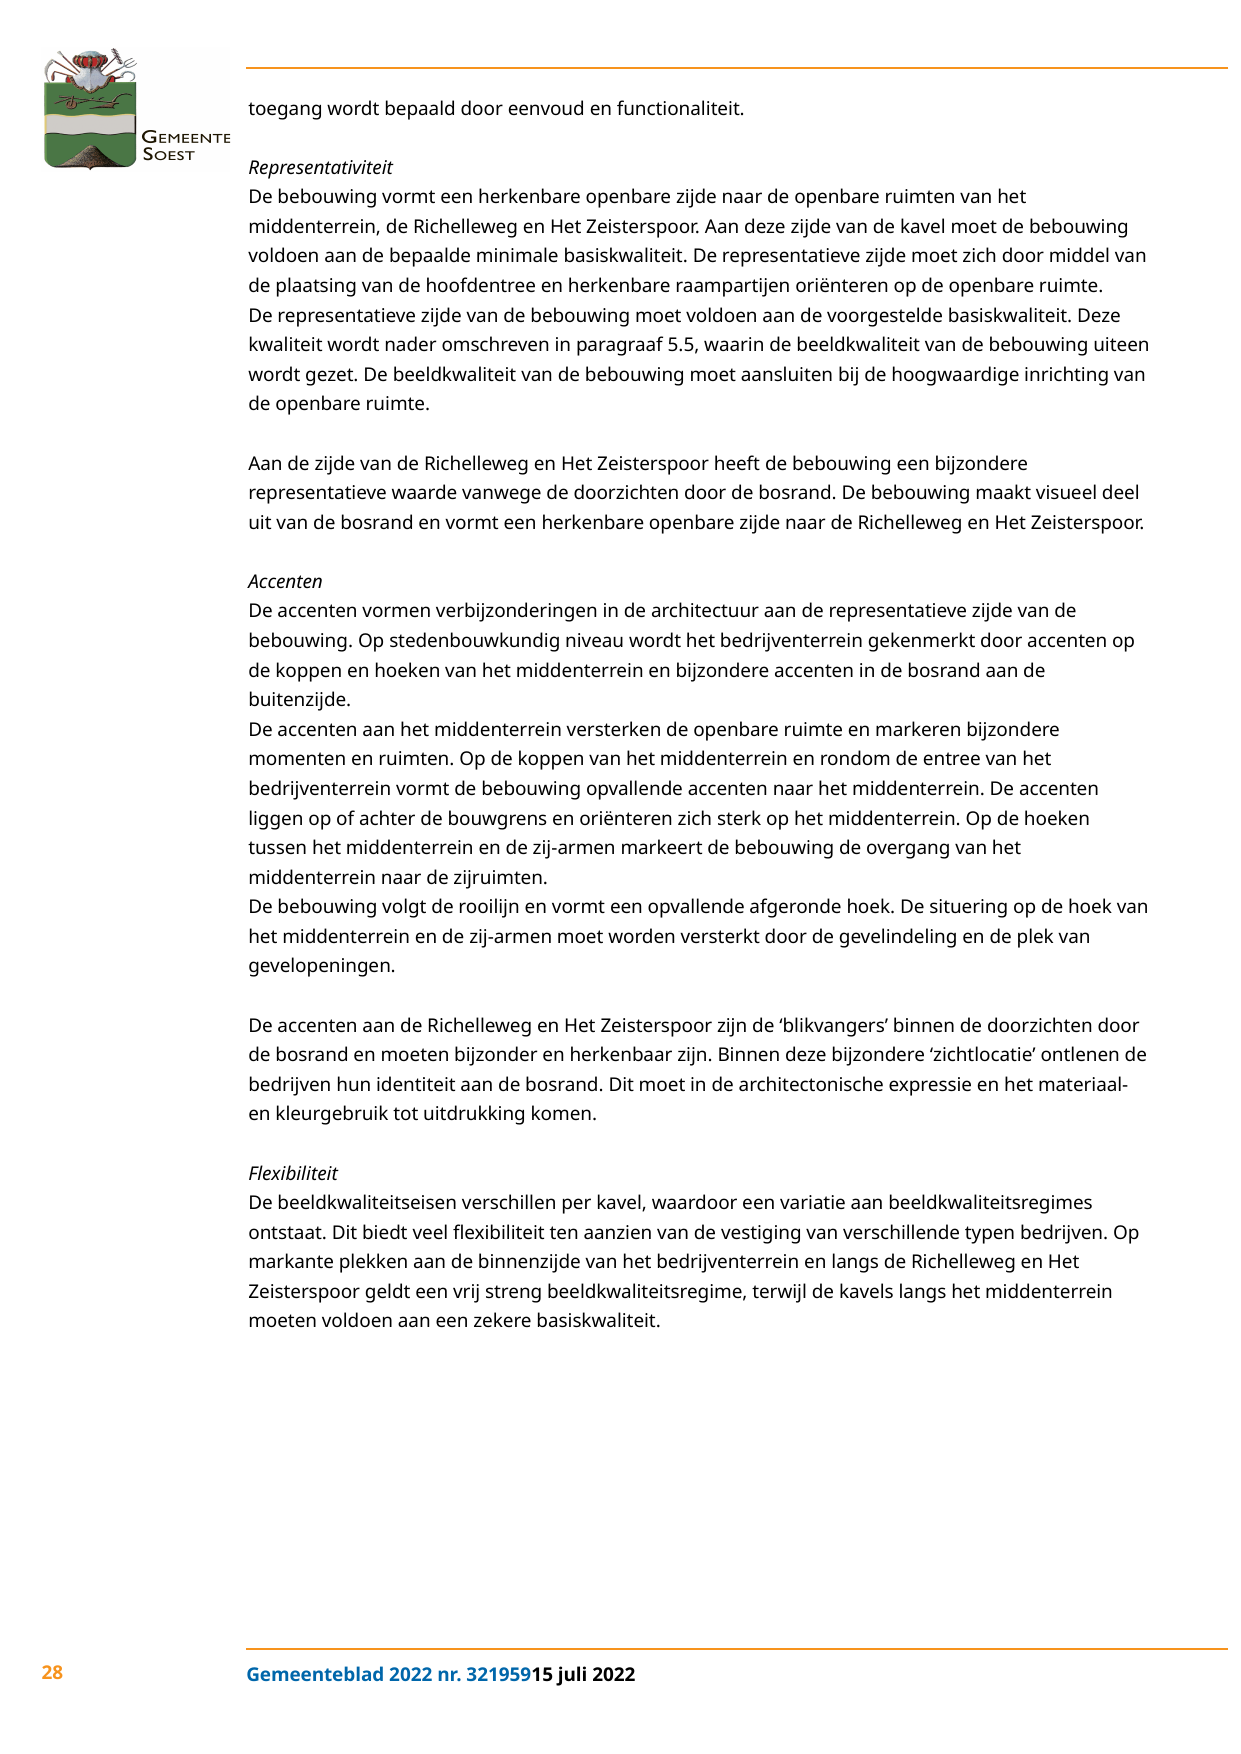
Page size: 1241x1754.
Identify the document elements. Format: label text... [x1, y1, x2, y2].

text De bebouwing volgt de rooilijn en vormt een opvallende afgeronde hoek. De situering op de hoek van het middenterrein en de zij-armen moet worden versterkt door de gevelindeling en de plek van gevelopeningen. [248, 893, 1152, 978]
text De accenten aan het middenterrein versterken de openbare ruimte en markeren bijzondere momenten en ruimten. Op de koppen van het middenterrein en rondom de entree van het bedrijventerrein vormt de bebouwing opvallende accenten naar het middenterrein. De accenten liggen op of achter de bouwgrens en oriënteren zich sterk op het middenterrein. Op de hoeken tussen het middenterrein en de zij-armen markeert de bebouwing de overgang van het middenterrein naar de zijruimten. [248, 716, 1152, 890]
picture [41, 47, 231, 172]
text Representativiteit [248, 154, 1152, 180]
text De accenten aan de Richelleweg en Het Zeisterspoor zijn de ‘blikvangers’ binnen de doorzichten door de bosrand en moeten bijzonder en herkenbaar zijn. Binnen deze bijzondere ‘zichtlocatie’ ontlenen de bedrijven hun identiteit aan de bosrand. Dit moet in de architectonische expressie en het materiaal- en kleurgebruik tot uitdrukking komen. [248, 1012, 1152, 1126]
text De bebouwing vormt een herkenbare openbare zijde naar de openbare ruimten van het middenterrein, de Richelleweg en Het Zeisterspoor. Aan deze zijde van de kavel moet de bebouwing voldoen aan de bepaalde minimale basiskwaliteit. De representatieve zijde moet zich door middel van de plaatsing van de hoofdentree en herkenbare raampartijen oriënteren op de openbare ruimte. [248, 183, 1152, 298]
text De accenten vormen verbijzonderingen in de architectuur aan de representatieve zijde van de bebouwing. Op stedenbouwkundig niveau wordt het bedrijventerrein gekenmerkt door accenten op de koppen en hoeken van het middenterrein en bijzondere accenten in de bosrand aan de buitenzijde. [248, 598, 1152, 712]
text De representatieve zijde van de bebouwing moet voldoen aan de voorgestelde basiskwaliteit. Deze kwaliteit wordt nader omschreven in paragraaf 5.5, waarin de beeldkwaliteit van de bebouwing uiteen wordt gezet. De beeldkwaliteit van de bebouwing moet aansluiten bij de hoogwaardige inrichting van de openbare ruimte. [248, 302, 1152, 416]
text De beeldkwaliteitseisen verschillen per kavel, waardoor een variatie aan beeldkwaliteitsregimes ontstaat. Dit biedt veel flexibiliteit ten aanzien van de vestiging van verschillende typen bedrijven. Op markante plekken aan de binnenzijde van het bedrijventerrein en langs de Richelleweg en Het Zeisterspoor geldt een vrij streng beeldkwaliteitsregime, terwijl de kavels langs het middenterrein moeten voldoen aan een zekere basiskwaliteit. [248, 1189, 1152, 1333]
text Accenten [248, 568, 1152, 594]
text toegang wordt bepaald door eenvoud en functionaliteit. [248, 95, 1152, 121]
text Aan de zijde van de Richelleweg en Het Zeisterspoor heeft de bebouwing een bijzondere representatieve waarde vanwege de doorzichten door de bosrand. De bebouwing maakt visueel deel uit van de bosrand en vormt een herkenbare openbare zijde naar de Richelleweg en Het Zeisterspoor. [248, 450, 1152, 535]
text Flexibiliteit [248, 1160, 1152, 1186]
